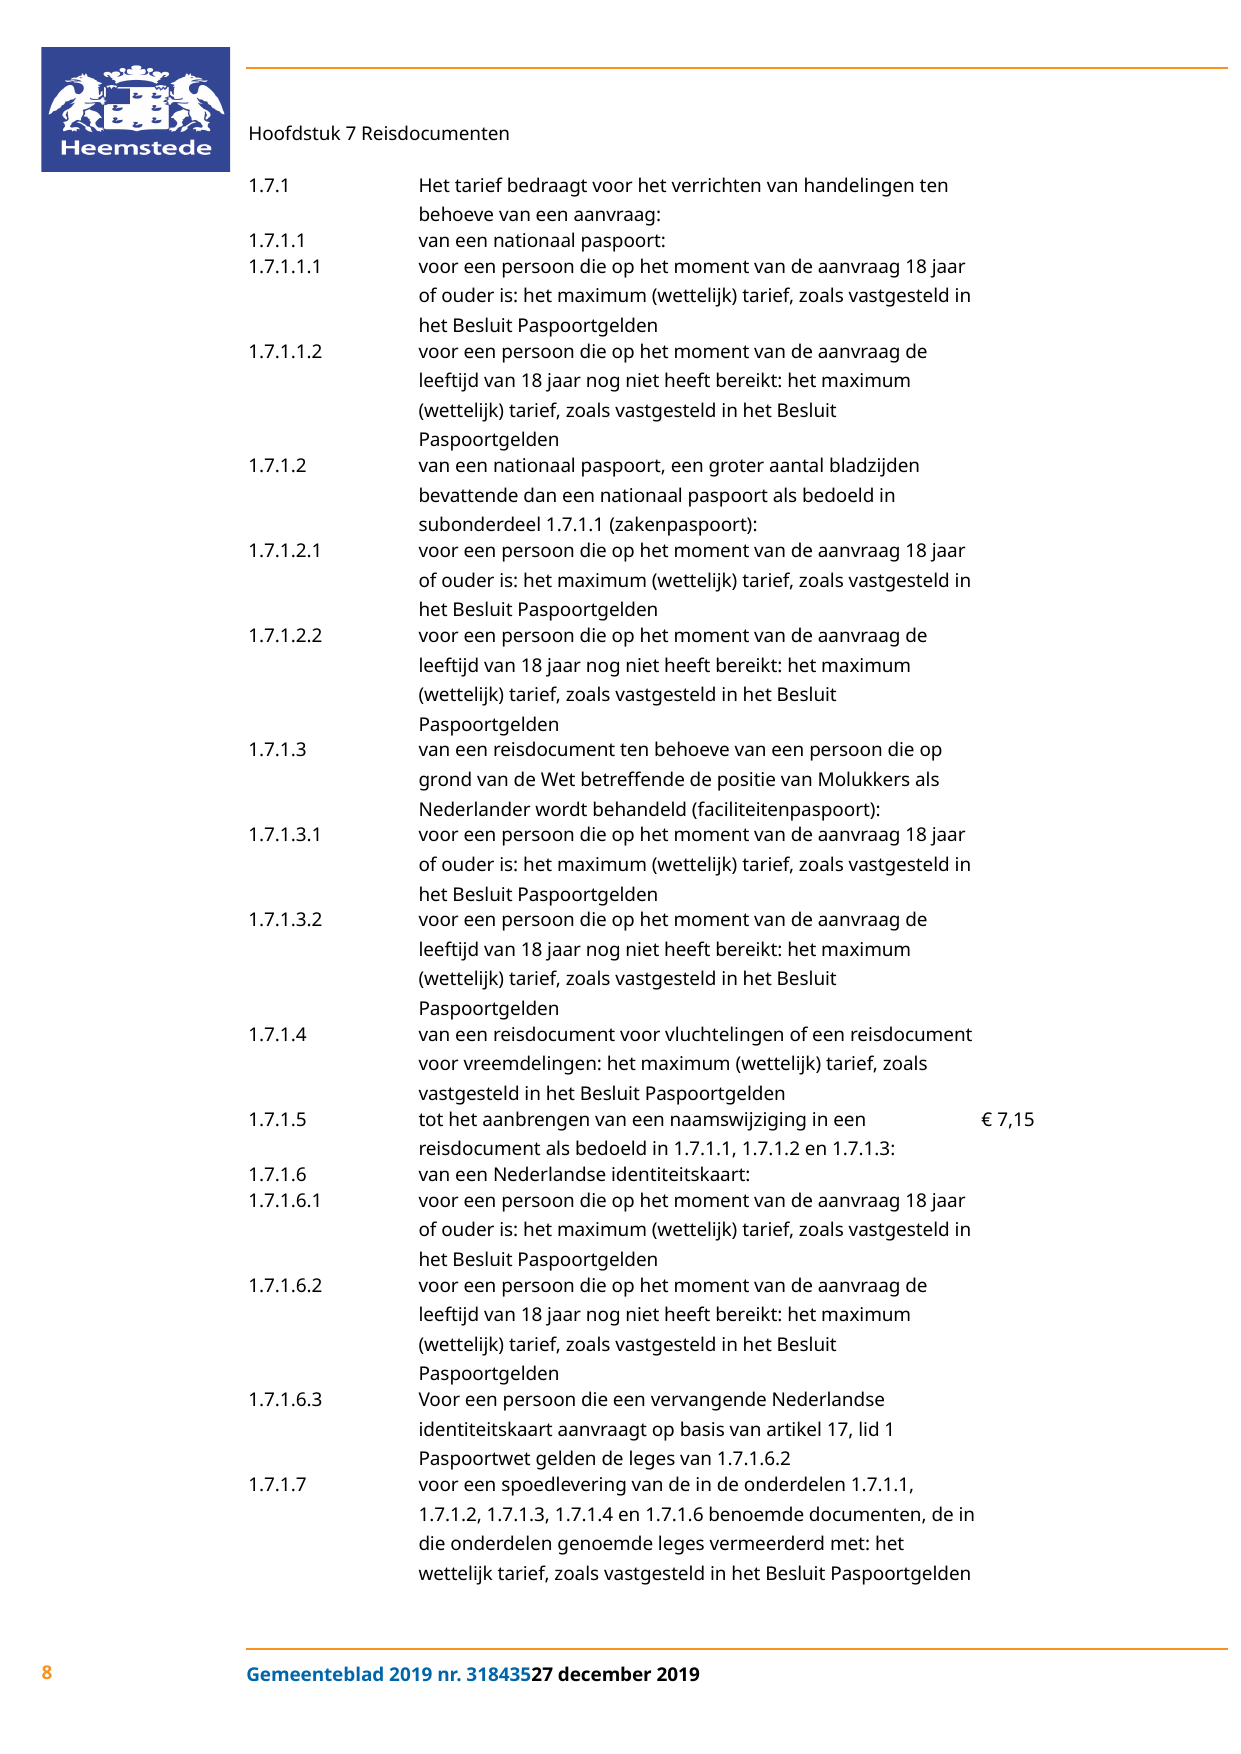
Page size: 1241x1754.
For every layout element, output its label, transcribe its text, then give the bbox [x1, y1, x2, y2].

picture [41, 47, 231, 172]
table_cell [981, 1386, 1152, 1471]
table_cell [981, 227, 1152, 253]
table_cell 1.7.1.3.1 [248, 822, 418, 906]
table_cell 1.7.1.2.1 [248, 537, 418, 622]
table_cell voor een persoon die op het moment van de aanvraag 18 jaar of ouder is: het maximum (wettelijk) tarief, zoals vastgesteld in het Besluit Paspoortgelden [418, 1187, 981, 1272]
table_cell van een reisdocument voor vluchtelingen of een reisdocument voor vreemdelingen: het maximum (wettelijk) tarief, zoals vastgesteld in het Besluit Paspoortgelden [418, 1021, 981, 1106]
table_cell [981, 172, 1152, 227]
table_cell 1.7.1.6.2 [248, 1272, 418, 1386]
table_cell Hoofdstuk 7 Reisdocumenten [248, 121, 981, 146]
table_cell voor een persoon die op het moment van de aanvraag 18 jaar of ouder is: het maximum (wettelijk) tarief, zoals vastgesteld in het Besluit Paspoortgelden [418, 822, 981, 906]
table_cell voor een persoon die op het moment van de aanvraag de leeftijd van 18 jaar nog niet heeft bereikt: het maximum (wettelijk) tarief, zoals vastgesteld in het Besluit Paspoortgelden [418, 338, 981, 452]
table_cell [248, 1586, 418, 1611]
table_cell van een nationaal paspoort, een groter aantal bladzijden bevattende dan een nationaal paspoort als bedoeld in subonderdeel 1.7.1.1 (zakenpaspoort): [418, 453, 981, 537]
table_cell 1.7.1.1 [248, 227, 418, 253]
table_cell [981, 537, 1152, 622]
table_cell [981, 338, 1152, 452]
table_cell [418, 1586, 981, 1611]
table_cell tot het aanbrengen van een naamswijziging in een reisdocument als bedoeld in 1.7.1.1, 1.7.1.2 en 1.7.1.3: [418, 1106, 981, 1161]
table_cell 1.7.1.2.2 [248, 622, 418, 737]
table_cell 1.7.1.7 [248, 1471, 418, 1586]
table_cell voor een persoon die op het moment van de aanvraag 18 jaar of ouder is: het maximum (wettelijk) tarief, zoals vastgesteld in het Besluit Paspoortgelden [418, 537, 981, 622]
table_cell 1.7.1.6.1 [248, 1187, 418, 1272]
table_cell 1.7.1.2 [248, 453, 418, 537]
table_cell voor een persoon die op het moment van de aanvraag 18 jaar of ouder is: het maximum (wettelijk) tarief, zoals vastgesteld in het Besluit Paspoortgelden [418, 253, 981, 338]
table_cell voor een spoedlevering van de in de onderdelen 1.7.1.1, 1.7.1.2, 1.7.1.3, 1.7.1.4 en 1.7.1.6 benoemde documenten, de in die onderdelen genoemde leges vermeerderd met: het wettelijk tarief, zoals vastgesteld in het Besluit Paspoortgelden [418, 1471, 981, 1586]
table_cell [981, 253, 1152, 338]
table_cell [981, 737, 1152, 822]
table_cell 1.7.1 [248, 172, 418, 227]
table_cell [981, 453, 1152, 537]
table_cell [981, 146, 1152, 172]
table_cell [981, 1187, 1152, 1272]
table_cell 1.7.1.6.3 [248, 1386, 418, 1471]
table_cell van een reisdocument ten behoeve van een persoon die op grond van de Wet betreffende de positie van Molukkers als Nederlander wordt behandeld (faciliteitenpaspoort): [418, 737, 981, 822]
table_cell van een nationaal paspoort: [418, 227, 981, 253]
table_cell voor een persoon die op het moment van de aanvraag de leeftijd van 18 jaar nog niet heeft bereikt: het maximum (wettelijk) tarief, zoals vastgesteld in het Besluit Paspoortgelden [418, 622, 981, 737]
table_cell [981, 1586, 1152, 1611]
table_cell 1.7.1.5 [248, 1106, 418, 1161]
table_cell [981, 121, 1152, 146]
table_cell [981, 95, 1152, 121]
table_cell [418, 146, 981, 172]
table_cell 1.7.1.4 [248, 1021, 418, 1106]
table_cell voor een persoon die op het moment van de aanvraag de leeftijd van 18 jaar nog niet heeft bereikt: het maximum (wettelijk) tarief, zoals vastgesteld in het Besluit Paspoortgelden [418, 1272, 981, 1386]
table_cell [981, 906, 1152, 1021]
table_cell 1.7.1.6 [248, 1161, 418, 1187]
table_cell 1.7.1.1.2 [248, 338, 418, 452]
table_cell 1.7.1.3.2 [248, 906, 418, 1021]
table_cell [981, 1161, 1152, 1187]
table_cell [981, 1021, 1152, 1106]
table_cell [248, 95, 418, 121]
table_cell [981, 1272, 1152, 1386]
table_cell [981, 622, 1152, 737]
table_cell 1.7.1.1.1 [248, 253, 418, 338]
table_cell 1.7.1.3 [248, 737, 418, 822]
table_cell voor een persoon die op het moment van de aanvraag de leeftijd van 18 jaar nog niet heeft bereikt: het maximum (wettelijk) tarief, zoals vastgesteld in het Besluit Paspoortgelden [418, 906, 981, 1021]
table_cell [981, 1471, 1152, 1586]
table_cell Voor een persoon die een vervangende Nederlandse identiteitskaart aanvraagt op basis van artikel 17, lid 1 Paspoortwet gelden de leges van 1.7.1.6.2 [418, 1386, 981, 1471]
table_cell van een Nederlandse identiteitskaart: [418, 1161, 981, 1187]
table_cell [418, 95, 981, 121]
table_cell Het tarief bedraagt voor het verrichten van handelingen ten behoeve van een aanvraag: [418, 172, 981, 227]
table_cell € 7,15 [981, 1106, 1152, 1161]
table_cell [248, 146, 418, 172]
table_cell [981, 822, 1152, 906]
